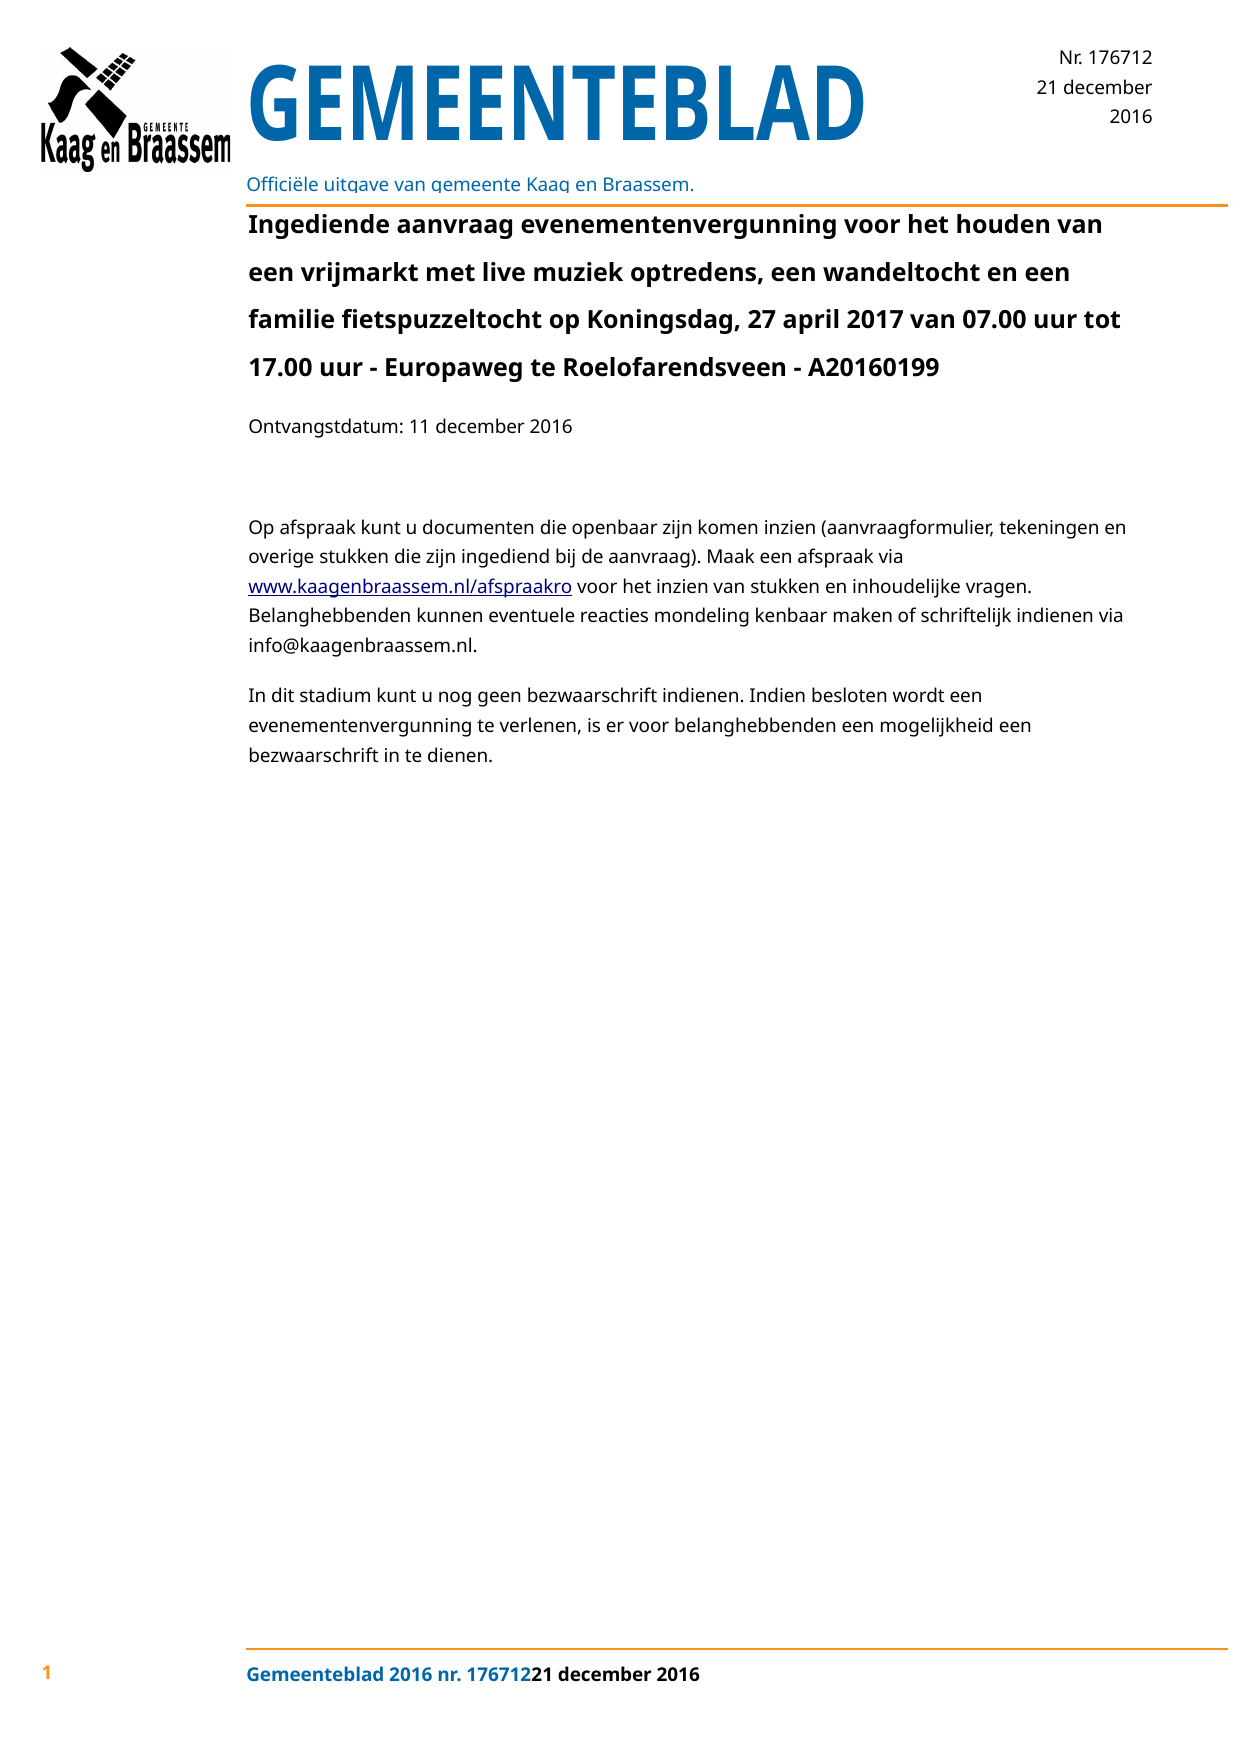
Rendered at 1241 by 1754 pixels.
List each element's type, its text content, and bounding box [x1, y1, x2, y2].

text Op afspraak kunt u documenten die openbaar zijn komen inzien (aanvraagformulier, tekeningen en overige stukken die zijn ingediend bij de aanvraag). Maak een afspraak via www.kaagenbraassem.nl/afspraakro voor het inzien van stukken en inhoudelijke vragen. Belanghebbenden kunnen eventuele reacties mondeling kenbaar maken of schriftelijk indienen via info@kaagenbraassem.nl. [248, 514, 1152, 658]
text Ingediende aanvraag evenementenvergunning voor het houden van een vrijmarkt met live muziek optredens, een wandeltocht en een familie fietspuzzeltocht op Koningsdag, 27 april 2017 van 07.00 uur tot 17.00 uur - Europaweg te Roelofarendsveen - A20160199 [248, 207, 1152, 384]
picture [41, 47, 231, 172]
text Ontvangstdatum: 11 december 2016 [248, 413, 1152, 439]
text In dit stadium kunt u nog geen bezwaarschrift indienen. Indien besloten wordt een evenementenvergunning te verlenen, is er voor belanghebbenden een mogelijkheid een bezwaarschrift in te dienen. [248, 683, 1152, 768]
